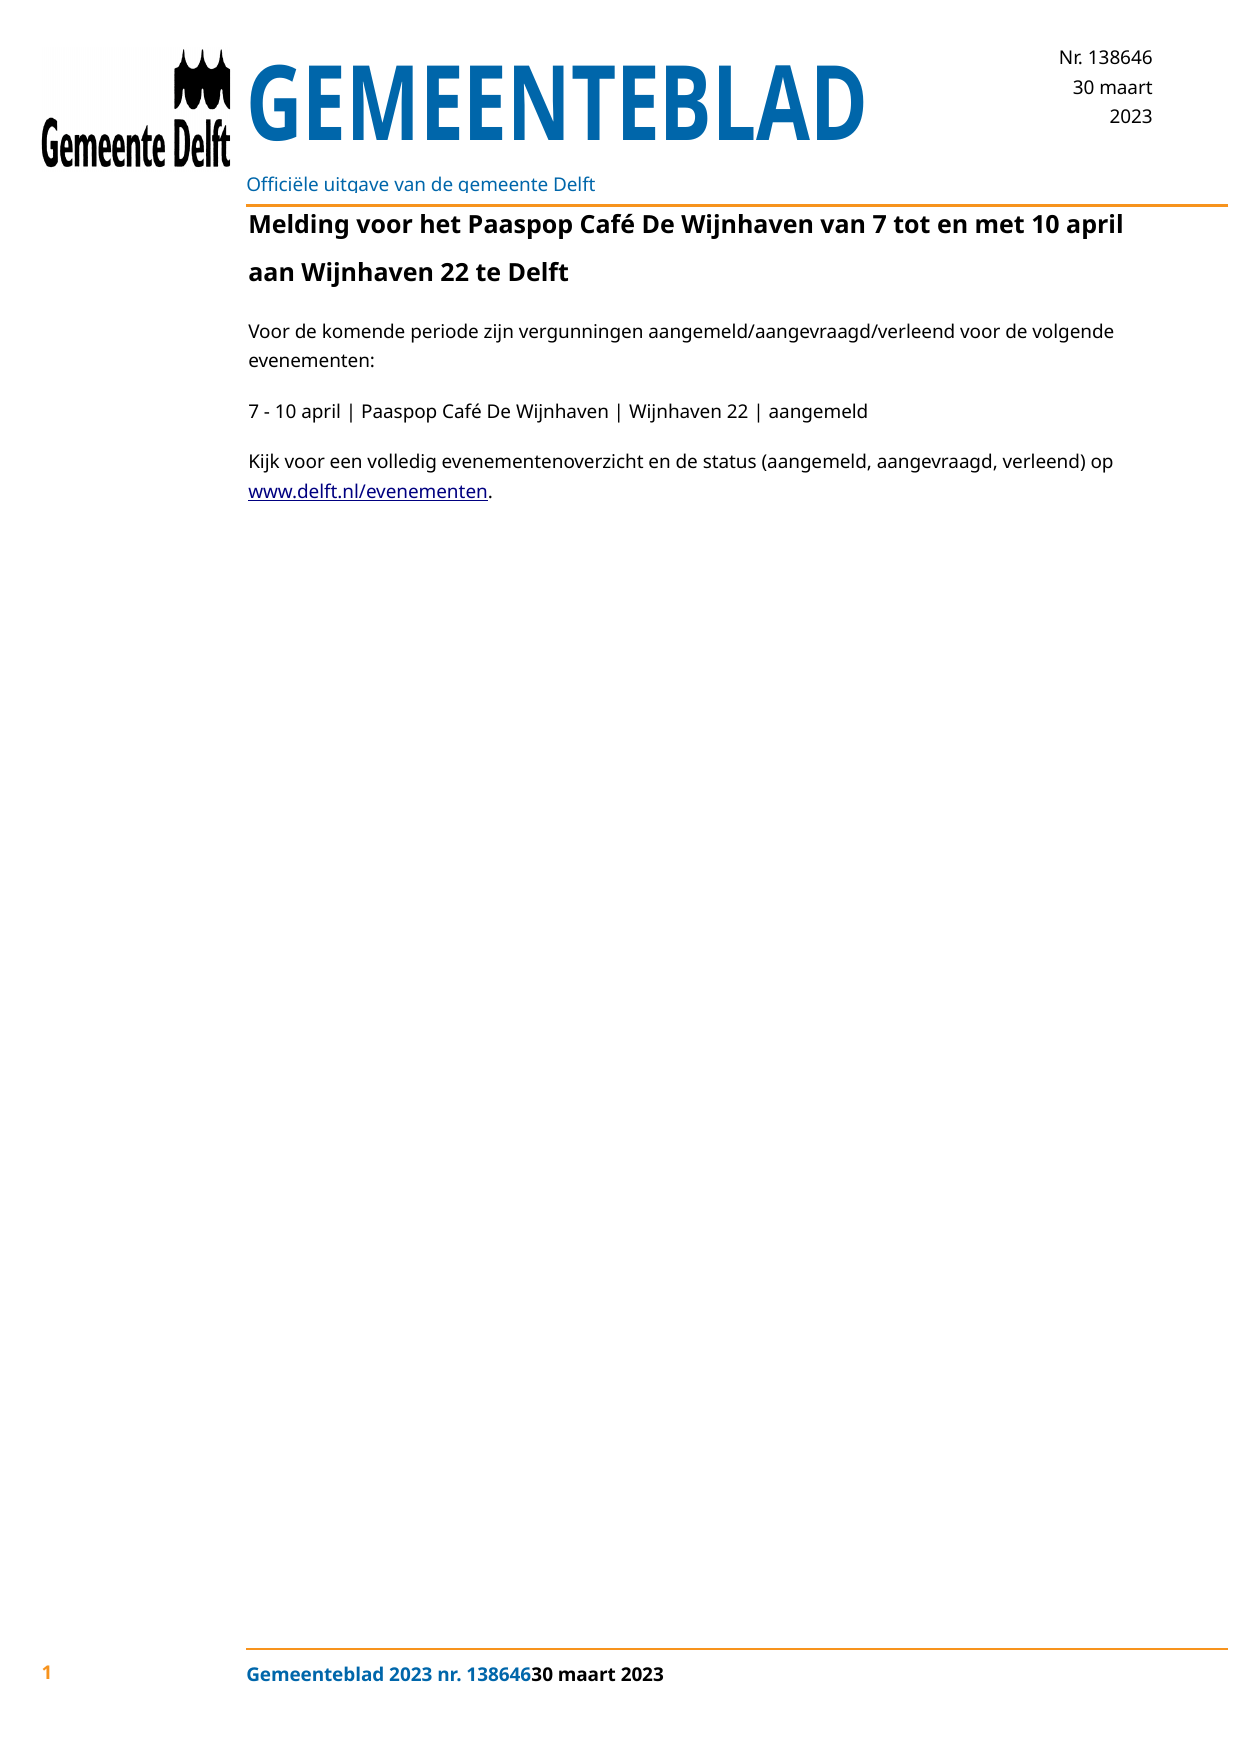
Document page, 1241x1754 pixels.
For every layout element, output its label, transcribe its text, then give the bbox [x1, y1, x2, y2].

text Kijk voor een volledig evenementenoverzicht en de status (aangemeld, aangevraagd, verleend) op www.delft.nl/evenementen. [248, 448, 1152, 504]
text 7 - 10 april | Paaspop Café De Wijnhaven | Wijnhaven 22 | aangemeld [248, 398, 1152, 424]
text Melding voor het Paaspop Café De Wijnhaven van 7 tot en met 10 april aan Wijnhaven 22 te Delft [248, 207, 1152, 288]
picture [41, 47, 231, 172]
text Voor de komende periode zijn vergunningen aangemeld/aangevraagd/verleend voor de volgende evenementen: [248, 318, 1152, 373]
